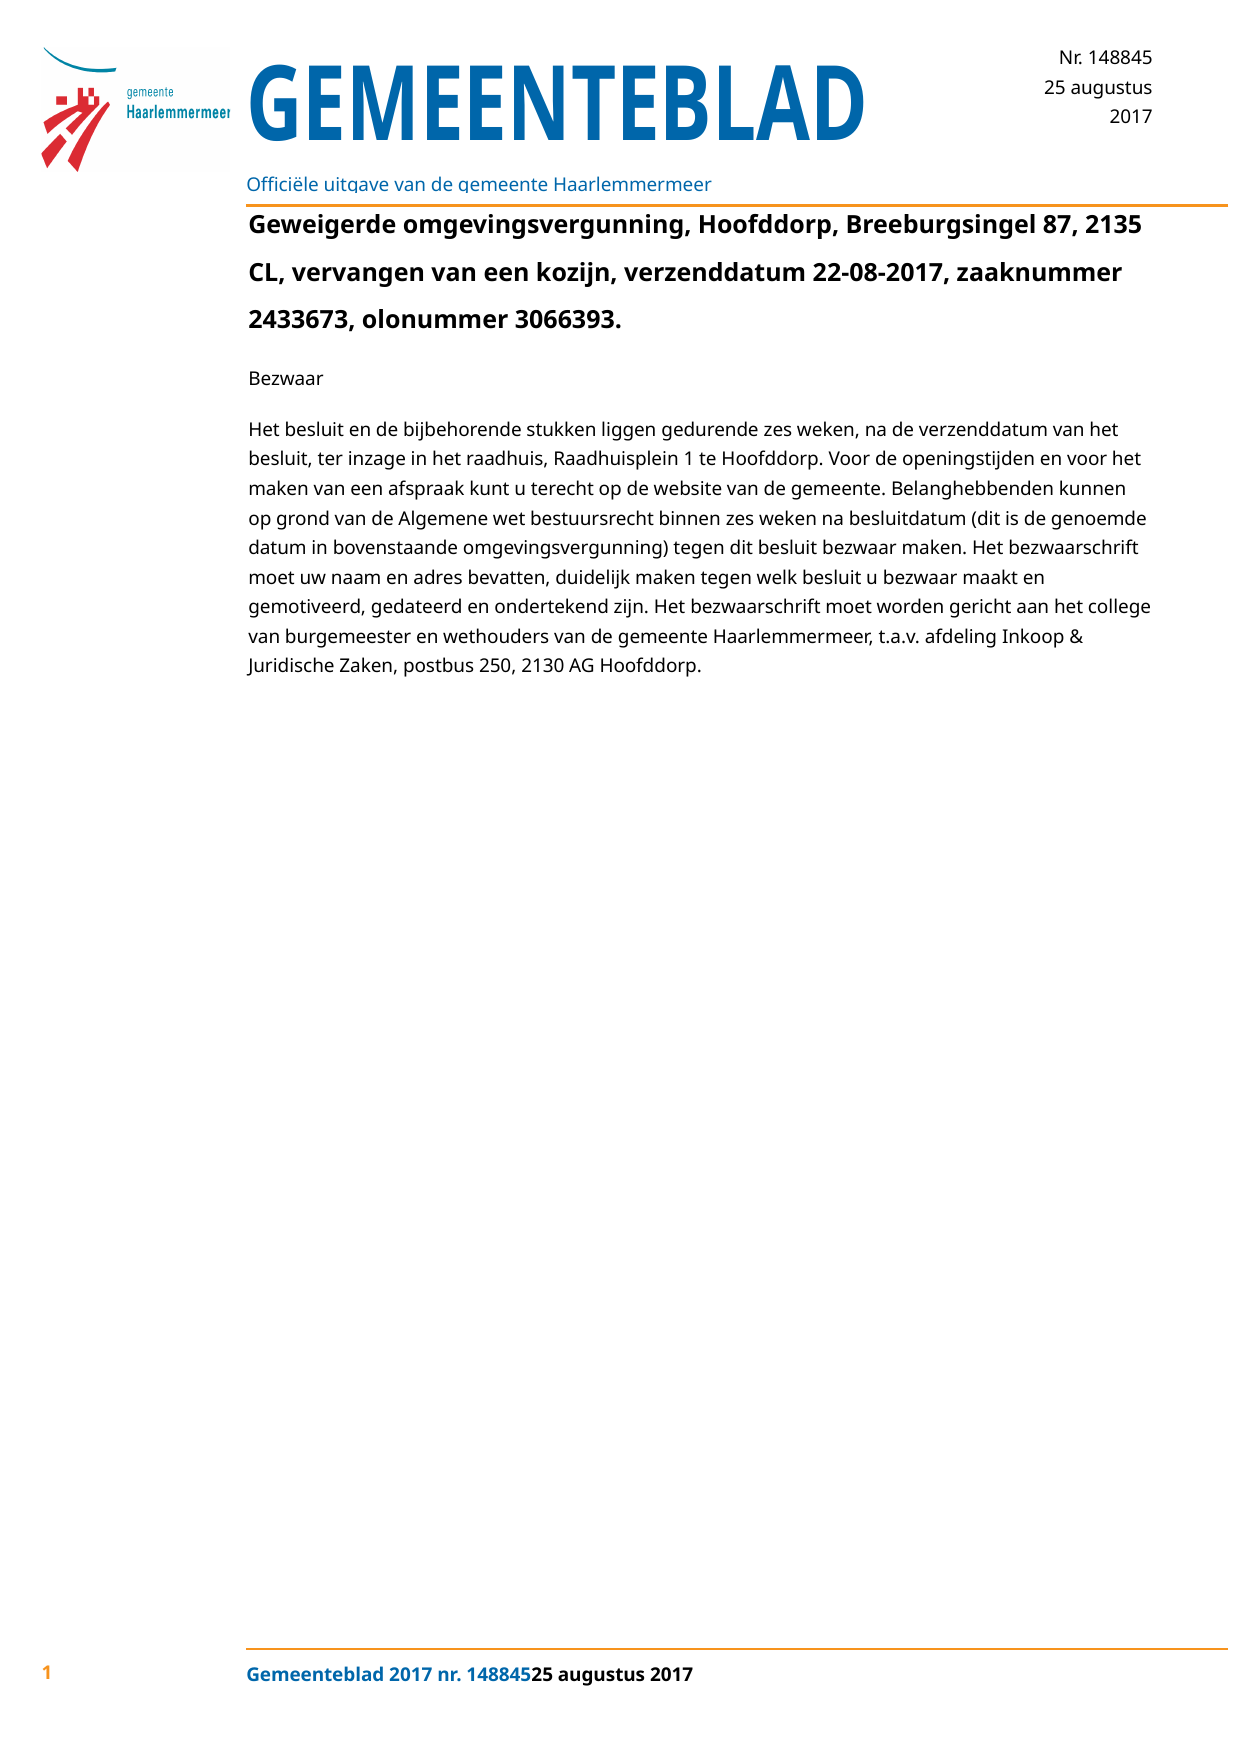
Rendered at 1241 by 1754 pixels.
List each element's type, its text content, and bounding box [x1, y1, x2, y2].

picture [41, 47, 231, 172]
text Bezwaar [248, 366, 1152, 391]
text Geweigerde omgevingsvergunning, Hoofddorp, Breeburgsingel 87, 2135 CL, vervangen van een kozijn, verzenddatum 22-08-2017, zaaknummer 2433673, olonummer 3066393. [248, 207, 1152, 336]
text Het besluit en de bijbehorende stukken liggen gedurende zes weken, na de verzenddatum van het besluit, ter inzage in het raadhuis, Raadhuisplein 1 te Hoofddorp. Voor de openingstijden en voor het maken van een afspraak kunt u terecht op de website van de gemeente. Belanghebbenden kunnen op grond van de Algemene wet bestuursrecht binnen zes weken na besluitdatum (dit is de genoemde datum in bovenstaande omgevingsvergunning) tegen dit besluit bezwaar maken. Het bezwaarschrift moet uw naam en adres bevatten, duidelijk maken tegen welk besluit u bezwaar maakt en gemotiveerd, gedateerd en ondertekend zijn. Het bezwaarschrift moet worden gericht aan het college van burgemeester en wethouders van de gemeente Haarlemmermeer, t.a.v. afdeling Inkoop & Juridische Zaken, postbus 250, 2130 AG Hoofddorp. [248, 416, 1152, 678]
